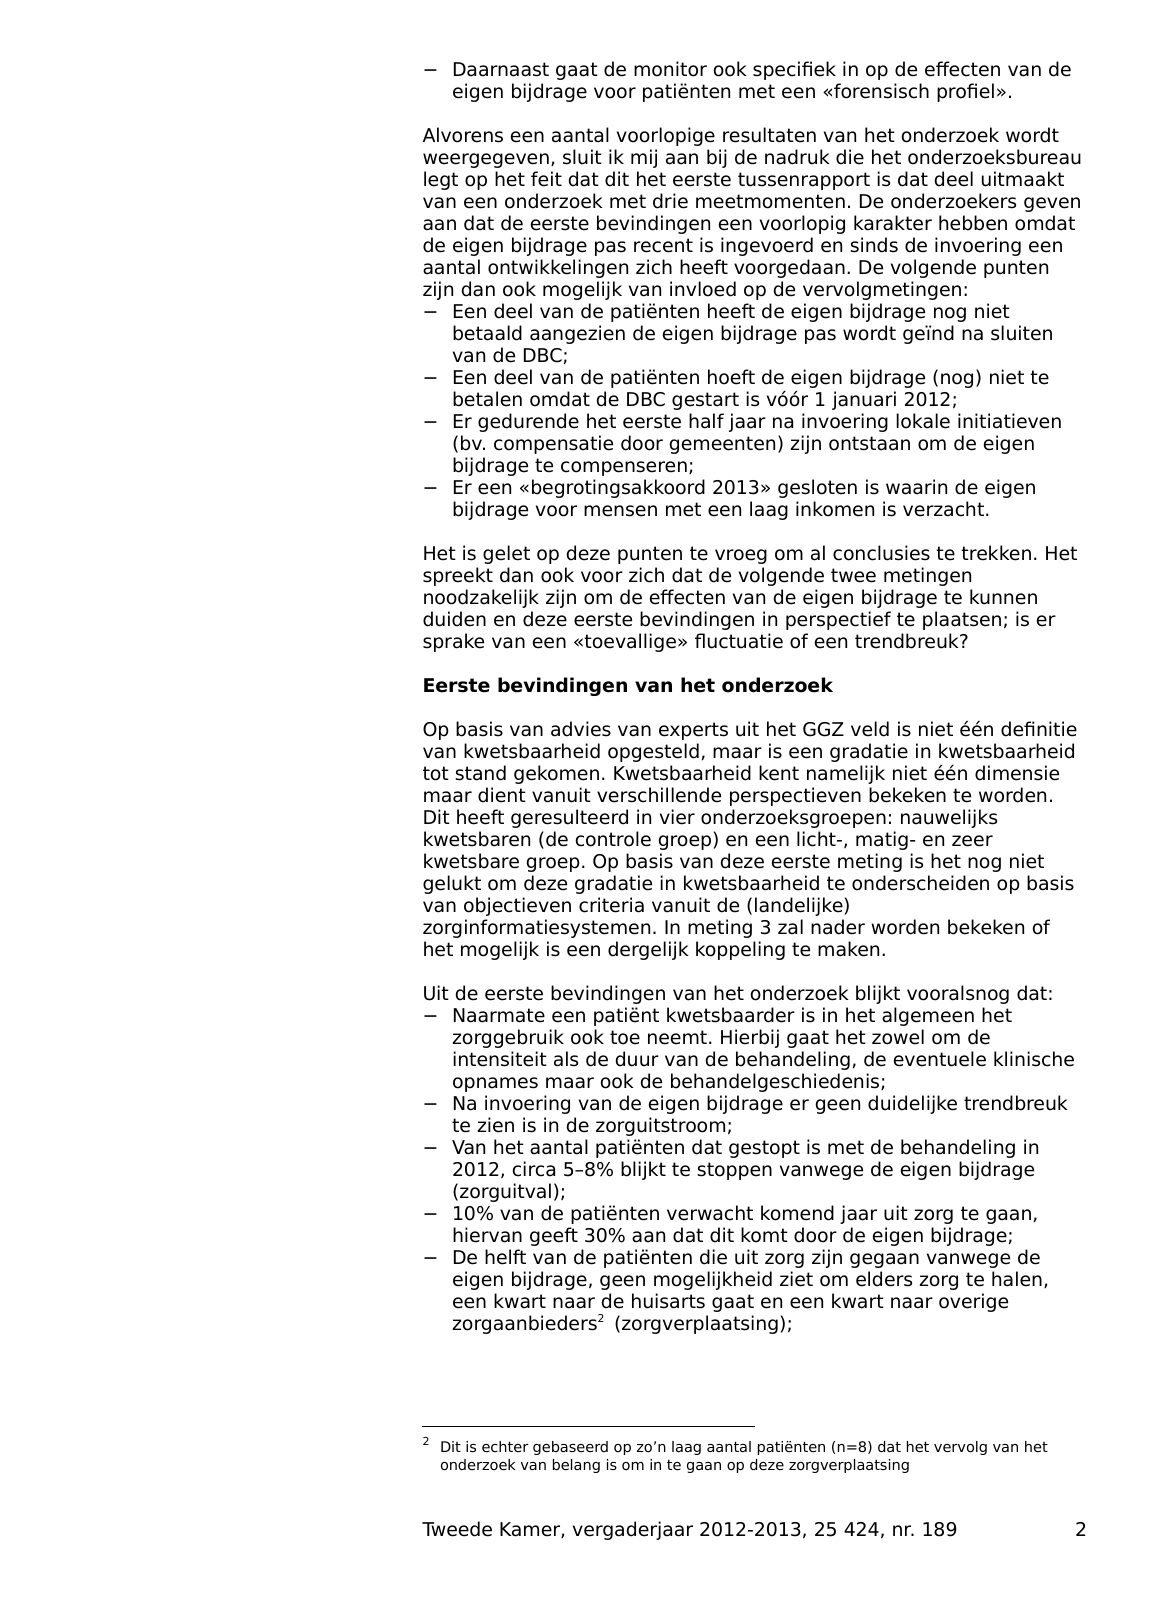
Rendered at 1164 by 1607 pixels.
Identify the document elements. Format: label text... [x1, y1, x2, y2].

text Uit de eerste bevindingen van het onderzoek blijkt vooralsnog dat: [422, 983, 1087, 1005]
text Dit is echter gebaseerd op zo’n laag aantal patiënten (n=8) dat het vervolg van het onderzoek van belang is om in te gaan op deze zorgverplaatsing [422, 1435, 1087, 1474]
text − Een deel van de patiënten hoeft de eigen bijdrage (nog) niet te betalen omdat de DBC gestart is vóór 1 januari 2012; [422, 367, 1087, 411]
text Op basis van advies van experts uit het GGZ veld is niet één definitie van kwetsbaarheid opgesteld, maar is een gradatie in kwetsbaarheid tot stand gekomen. Kwetsbaarheid kent namelijk niet één dimensie maar dient vanuit verschillende perspectieven bekeken te worden. Dit heeft geresulteerd in vier onderzoeksgroepen: nauwelijks kwetsbaren (de controle groep) en een licht-, matig- en zeer kwetsbare groep. Op basis van deze eerste meting is het nog niet gelukt om deze gradatie in kwetsbaarheid te onderscheiden op basis van objectieven criteria vanuit de (landelijke) zorginformatiesystemen. In meting 3 zal nader worden bekeken of het mogelijk is een dergelijk koppeling te maken. [422, 719, 1087, 961]
text Alvorens een aantal voorlopige resultaten van het onderzoek wordt weergegeven, sluit ik mij aan bij de nadruk die het onderzoeksbureau legt op het feit dat dit het eerste tussenrapport is dat deel uitmaakt van een onderzoek met drie meetmomenten. De onderzoekers geven aan dat de eerste bevindingen een voorlopig karakter hebben omdat de eigen bijdrage pas recent is ingevoerd en sinds de invoering een aantal ontwikkelingen zich heeft voorgedaan. De volgende punten zijn dan ook mogelijk van invloed op de vervolgmetingen: [422, 125, 1087, 301]
text − Naarmate een patiënt kwetsbaarder is in het algemeen het zorggebruik ook toe neemt. Hierbij gaat het zowel om de intensiteit als de duur van de behandeling, de eventuele klinische opnames maar ook de behandelgeschiedenis; [422, 1005, 1087, 1093]
text − 10% van de patiënten verwacht komend jaar uit zorg te gaan, hiervan geeft 30% aan dat dit komt door de eigen bijdrage; [422, 1203, 1087, 1247]
text − De helft van de patiënten die uit zorg zijn gegaan vanwege de eigen bijdrage, geen mogelijkheid ziet om elders zorg te halen, een kwart naar de huisarts gaat en een kwart naar overige zorgaanbieders (zorgverplaatsing); [422, 1247, 1087, 1335]
text Het is gelet op deze punten te vroeg om al conclusies te trekken. Het spreekt dan ook voor zich dat de volgende twee metingen noodzakelijk zijn om de effecten van de eigen bijdrage te kunnen duiden en deze eerste bevindingen in perspectief te plaatsen; is er sprake van een «toevallige» fluctuatie of een trendbreuk? [422, 543, 1087, 653]
text − Er gedurende het eerste half jaar na invoering lokale initiatieven (bv. compensatie door gemeenten) zijn ontstaan om de eigen bijdrage te compenseren; [422, 411, 1087, 477]
text − Na invoering van de eigen bijdrage er geen duidelijke trendbreuk te zien is in de zorguitstroom; [422, 1093, 1087, 1137]
text − Van het aantal patiënten dat gestopt is met de behandeling in 2012, circa 5–8% blijkt te stoppen vanwege de eigen bijdrage (zorguitval); [422, 1137, 1087, 1203]
subtitle Eerste bevindingen van het onderzoek [422, 675, 1087, 697]
text − Daarnaast gaat de monitor ook specifiek in op de effecten van de eigen bijdrage voor patiënten met een «forensisch profiel». [422, 59, 1087, 103]
text − Een deel van de patiënten heeft de eigen bijdrage nog niet betaald aangezien de eigen bijdrage pas wordt geïnd na sluiten van de DBC; [422, 301, 1087, 367]
text − Er een «begrotingsakkoord 2013» gesloten is waarin de eigen bijdrage voor mensen met een laag inkomen is verzacht. [422, 477, 1087, 521]
